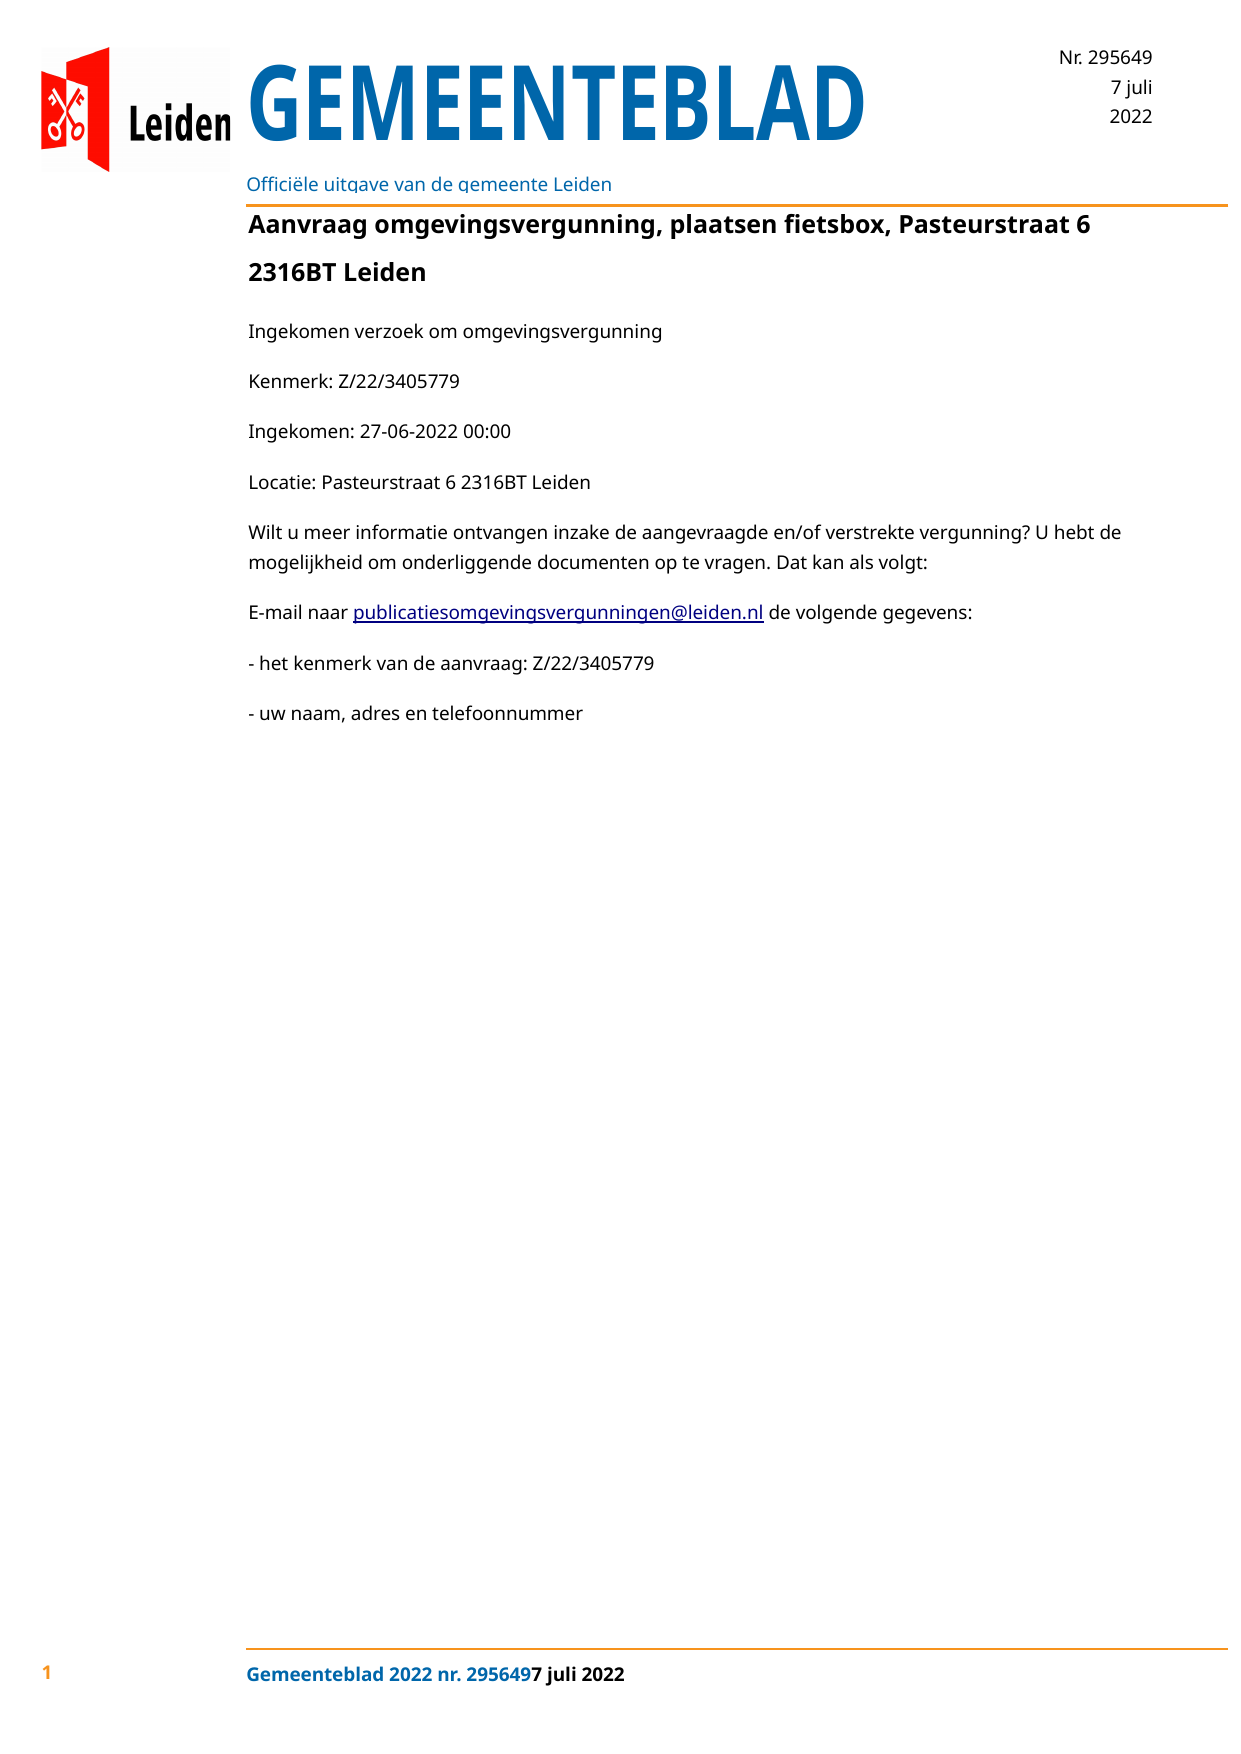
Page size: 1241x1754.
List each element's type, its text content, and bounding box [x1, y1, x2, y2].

text E-mail naar publicatiesomgevingsvergunningen@leiden.nl de volgende gegevens: [248, 599, 1152, 625]
text Ingekomen verzoek om omgevingsvergunning [248, 318, 1152, 344]
picture [41, 47, 231, 172]
text Wilt u meer informatie ontvangen inzake de aangevraagde en/of verstrekte vergunning? U hebt de mogelijkheid om onderliggende documenten op te vragen. Dat kan als volgt: [248, 519, 1152, 575]
text Ingekomen: 27-06-2022 00:00 [248, 419, 1152, 444]
text Aanvraag omgevingsvergunning, plaatsen fietsbox, Pasteurstraat 6 2316BT Leiden [248, 207, 1152, 288]
text Locatie: Pasteurstraat 6 2316BT Leiden [248, 469, 1152, 495]
text - uw naam, adres en telefoonnummer [248, 700, 1152, 726]
text - het kenmerk van de aanvraag: Z/22/3405779 [248, 650, 1152, 676]
text Kenmerk: Z/22/3405779 [248, 368, 1152, 394]
